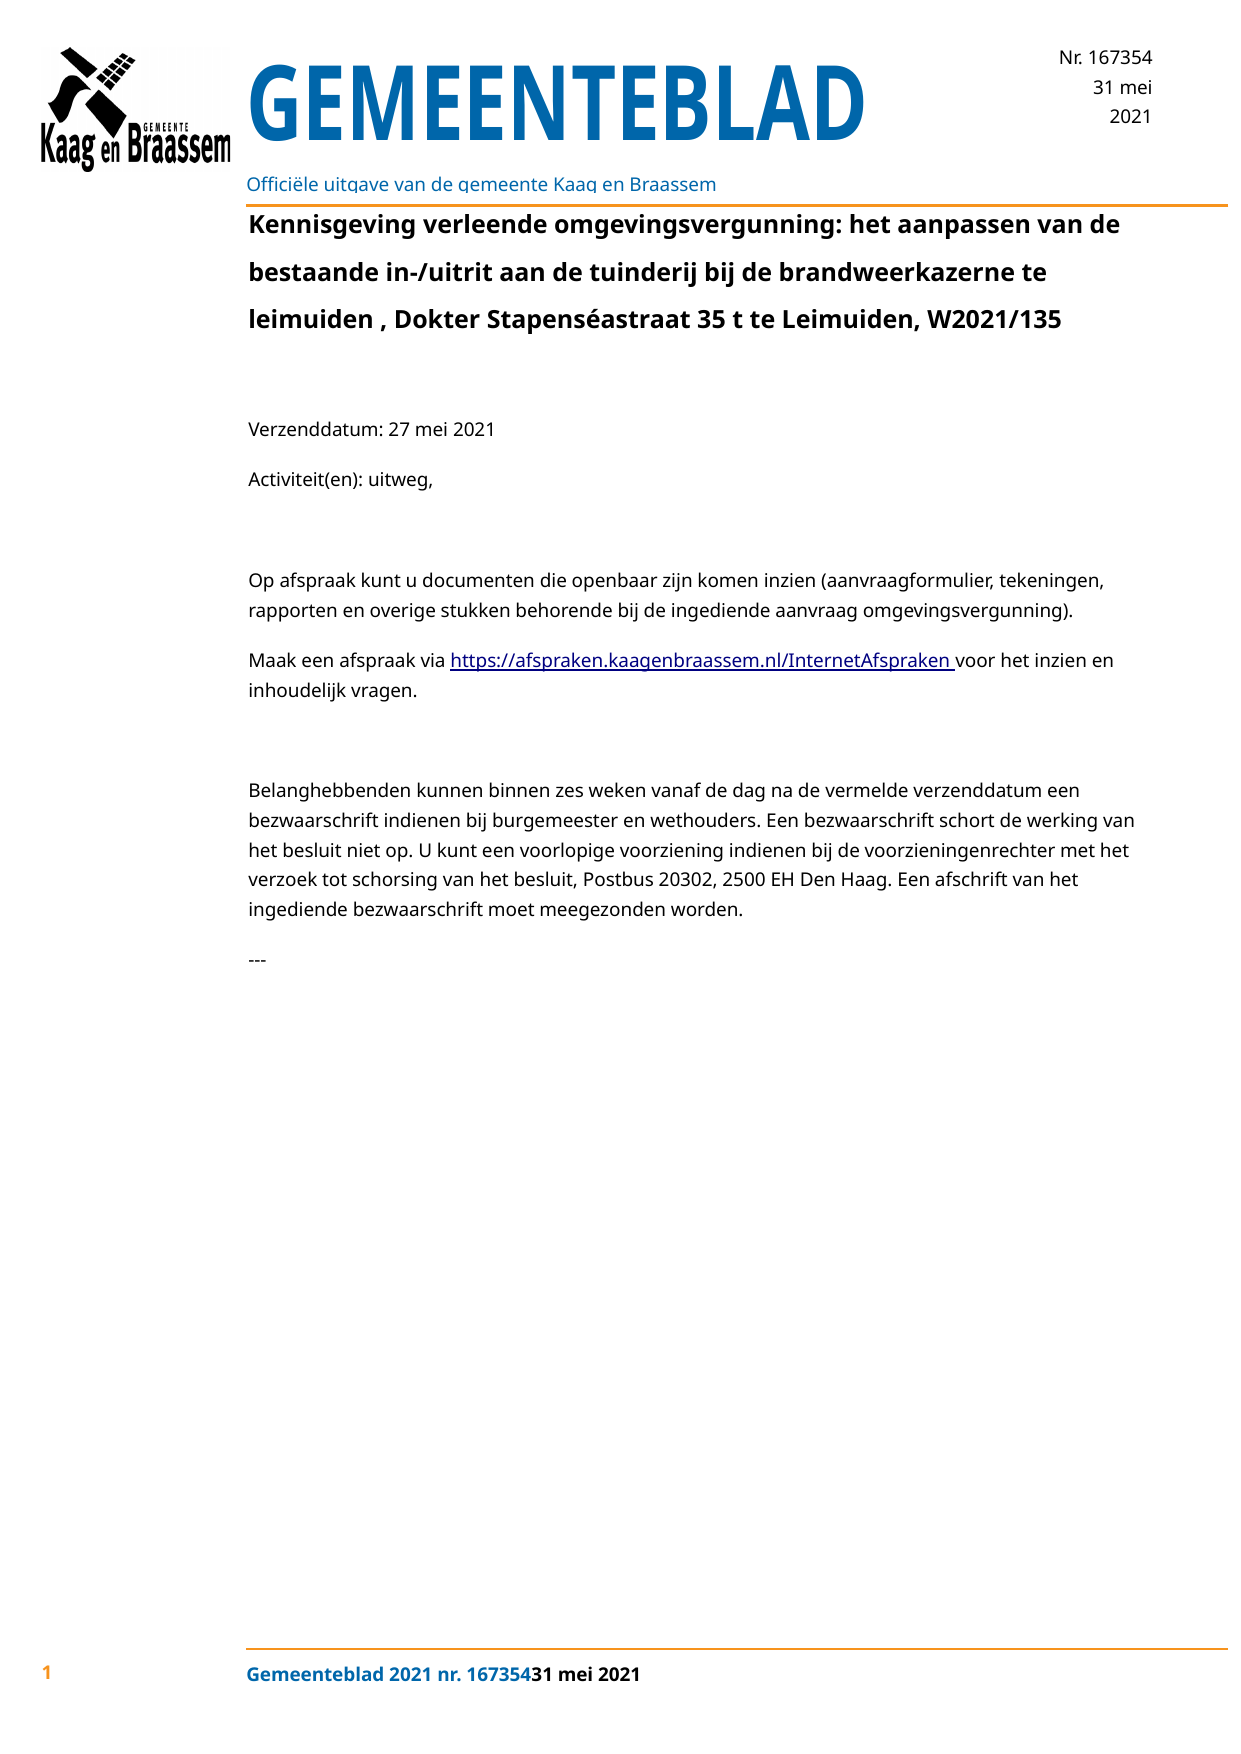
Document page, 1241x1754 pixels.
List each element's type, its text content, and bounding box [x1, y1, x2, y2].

text --- [248, 946, 1152, 972]
text Maak een afspraak via https://afspraken.kaagenbraassem.nl/InternetAfspraken voor het inzien en inhoudelijk vragen. [248, 647, 1152, 702]
text Verzenddatum: 27 mei 2021 [248, 416, 1152, 442]
text Belanghebbenden kunnen binnen zes weken vanaf de dag na de vermelde verzenddatum een bezwaarschrift indienen bij burgemeester en wethouders. Een bezwaarschrift schort de werking van het besluit niet op. U kunt een voorlopige voorziening indienen bij de voorzieningenrechter met het verzoek tot schorsing van het besluit, Postbus 20302, 2500 EH Den Haag. Een afschrift van het ingediende bezwaarschrift moet meegezonden worden. [248, 778, 1152, 922]
picture [41, 47, 231, 172]
text Activiteit(en): uitweg, [248, 466, 1152, 492]
text Kennisgeving verleende omgevingsvergunning: het aanpassen van de bestaande in-/uitrit aan de tuinderij bij de brandweerkazerne te leimuiden , Dokter Stapenséastraat 35 t te Leimuiden, W2021/135 [248, 207, 1152, 336]
text Op afspraak kunt u documenten die openbaar zijn komen inzien (aanvraagformulier, tekeningen, rapporten en overige stukken behorende bij de ingediende aanvraag omgevingsvergunning). [248, 567, 1152, 622]
